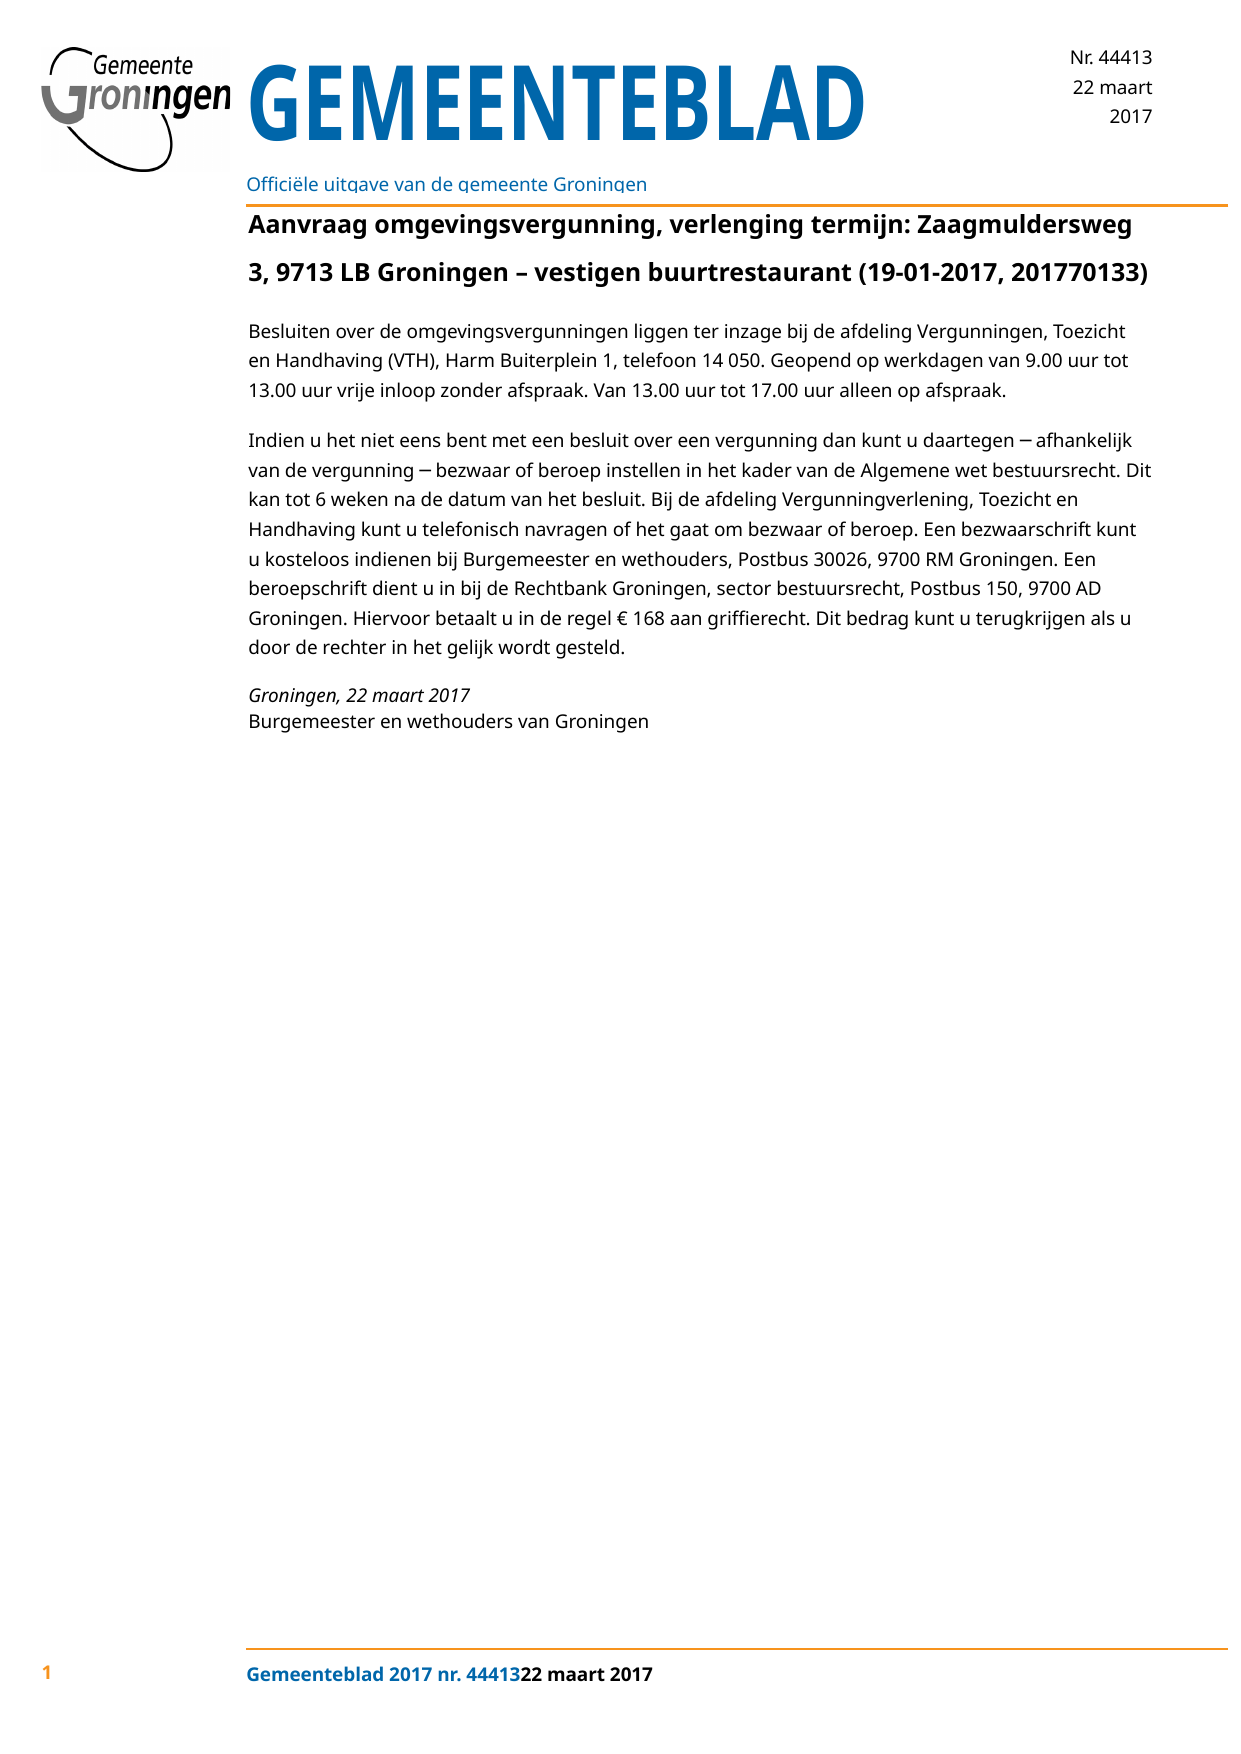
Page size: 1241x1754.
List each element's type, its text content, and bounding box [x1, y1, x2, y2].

picture [41, 47, 231, 172]
text Groningen, 22 maart 2017 [248, 682, 1152, 708]
text Burgemeester en wethouders van Groningen [248, 708, 1152, 734]
text Besluiten over de omgevingsvergunningen liggen ter inzage bij de afdeling Vergunningen, Toezicht en Handhaving (VTH), Harm Buiterplein 1, telefoon 14 050. Geopend op werkdagen van 9.00 uur tot 13.00 uur vrije inloop zonder afspraak. Van 13.00 uur tot 17.00 uur alleen op afspraak. [248, 318, 1152, 403]
text Indien u het niet eens bent met een besluit over een vergunning dan kunt u daartegen ─ afhankelijk van de vergunning ─ bezwaar of beroep instellen in het kader van de Algemene wet bestuursrecht. Dit kan tot 6 weken na de datum van het besluit. Bij de afdeling Vergunningverlening, Toezicht en Handhaving kunt u telefonisch navragen of het gaat om bezwaar of beroep. Een bezwaarschrift kunt u kosteloos indienen bij Burgemeester en wethouders, Postbus 30026, 9700 RM Groningen. Een beroepschrift dient u in bij de Rechtbank Groningen, sector bestuursrecht, Postbus 150, 9700 AD Groningen. Hiervoor betaalt u in de regel € 168 aan griffierecht. Dit bedrag kunt u terugkrijgen als u door de rechter in het gelijk wordt gesteld. [248, 427, 1152, 660]
text Aanvraag omgevingsvergunning, verlenging termijn: Zaagmuldersweg 3, 9713 LB Groningen – vestigen buurtrestaurant (19-01-2017, 201770133) [248, 207, 1152, 288]
